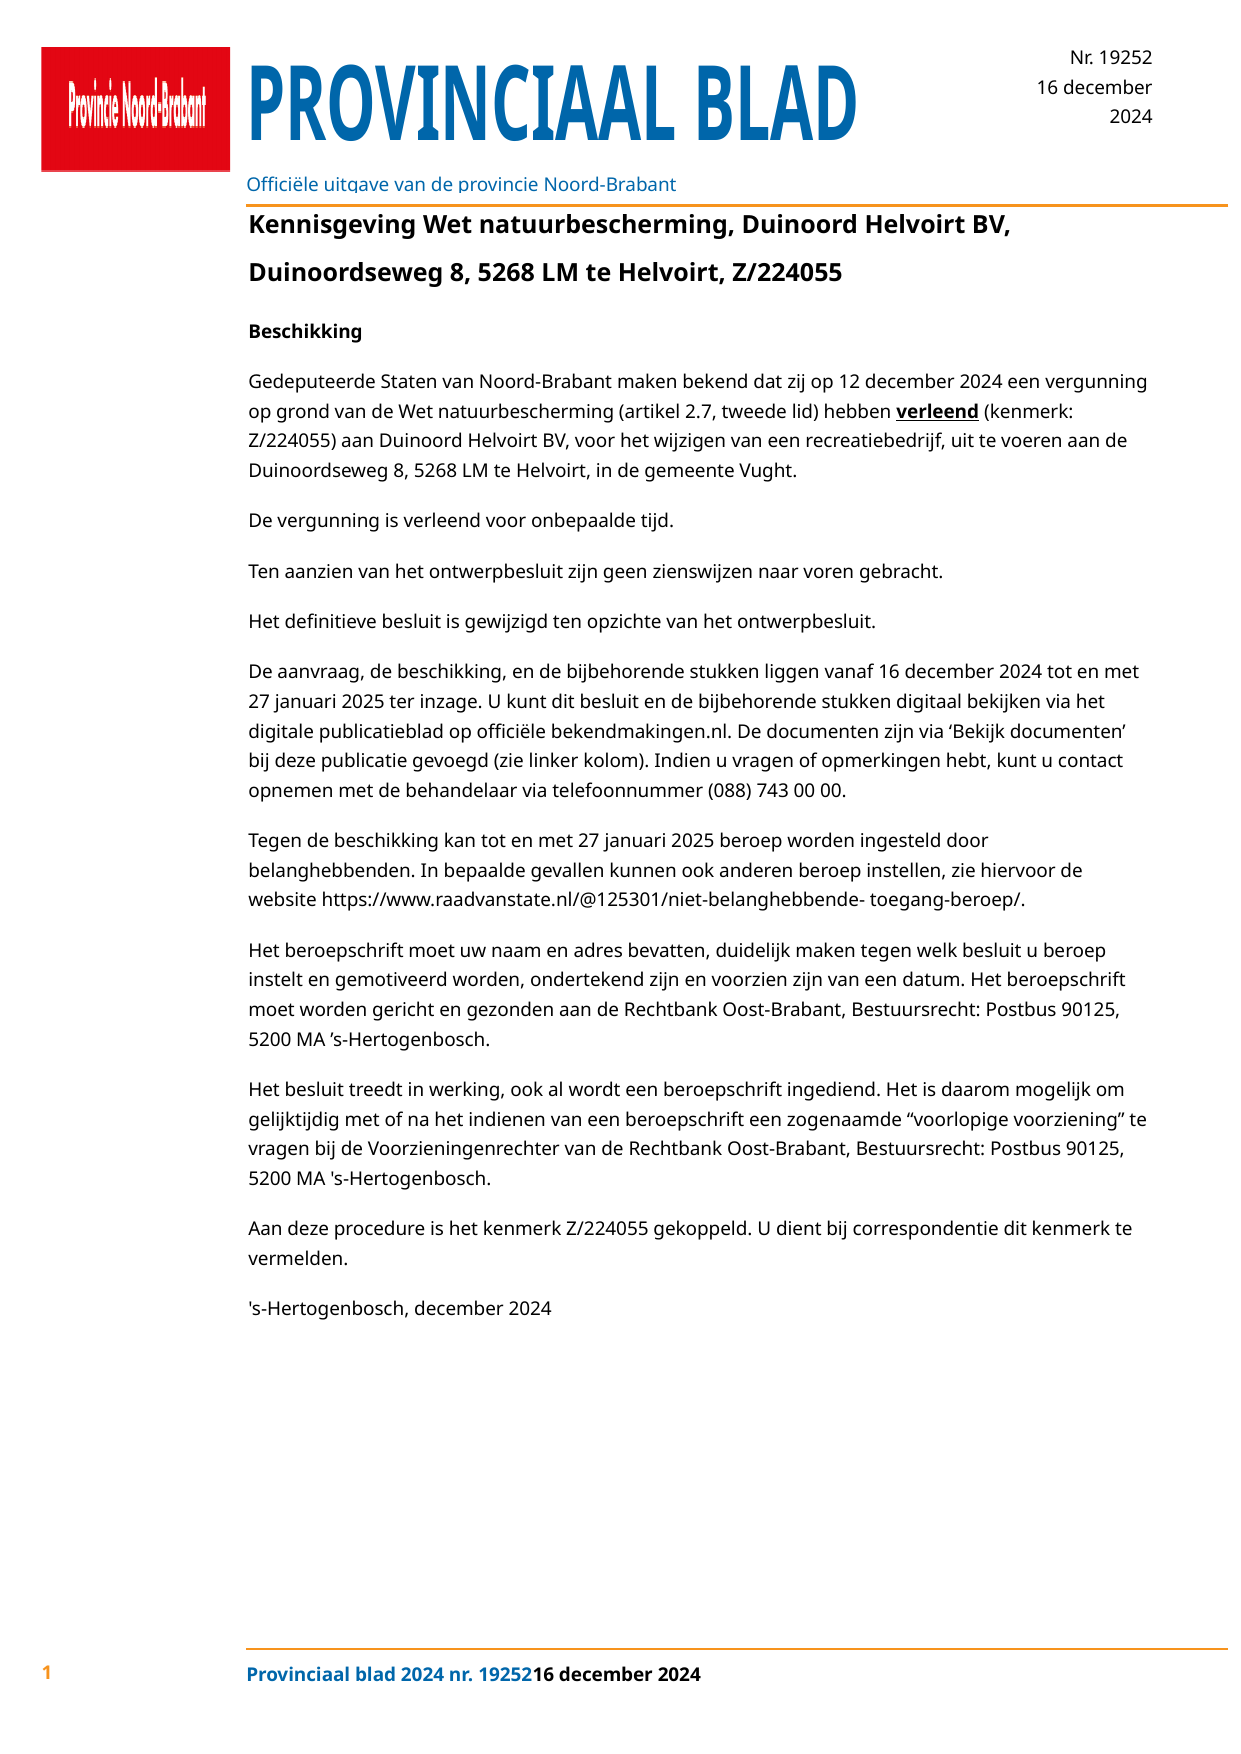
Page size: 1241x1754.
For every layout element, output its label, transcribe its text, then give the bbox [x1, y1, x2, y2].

text De vergunning is verleend voor onbepaalde tijd. [248, 507, 1152, 533]
text Beschikking [248, 318, 1152, 344]
text Het definitieve besluit is gewijzigd ten opzichte van het ontwerpbesluit. [248, 608, 1152, 634]
picture [41, 47, 231, 172]
text Het beroepschrift moet uw naam en adres bevatten, duidelijk maken tegen welk besluit u beroep instelt en gemotiveerd worden, ondertekend zijn en voorzien zijn van een datum. Het beroepschrift moet worden gericht en gezonden aan de Rechtbank Oost-Brabant, Bestuursrecht: Postbus 90125, 5200 MA ’s-Hertogenbosch. [248, 937, 1152, 1052]
text Aan deze procedure is het kenmerk Z/224055 gekoppeld. U dient bij correspondentie dit kenmerk te vermelden. [248, 1215, 1152, 1271]
text De aanvraag, de beschikking, en de bijbehorende stukken liggen vanaf 16 december 2024 tot en met 27 januari 2025 ter inzage. U kunt dit besluit en de bijbehorende stukken digitaal bekijken via het digitale publicatieblad op officiële bekendmakingen.nl. De documenten zijn via ‘Bekijk documenten’ bij deze publicatie gevoegd (zie linker kolom). Indien u vragen of opmerkingen hebt, kunt u contact opnemen met de behandelaar via telefoonnummer (088) 743 00 00. [248, 659, 1152, 803]
text 's-Hertogenbosch, december 2024 [248, 1295, 1152, 1321]
text Kennisgeving Wet natuurbescherming, Duinoord Helvoirt BV, Duinoordseweg 8, 5268 LM te Helvoirt, Z/224055 [248, 207, 1152, 288]
text Tegen de beschikking kan tot en met 27 januari 2025 beroep worden ingesteld door belanghebbenden. In bepaalde gevallen kunnen ook anderen beroep instellen, zie hiervoor de website https://www.raadvanstate.nl/@125301/niet-belanghebbende- toegang-beroep/. [248, 827, 1152, 912]
text Gedeputeerde Staten van Noord-Brabant maken bekend dat zij op 12 december 2024 een vergunning op grond van de Wet natuurbescherming (artikel 2.7, tweede lid) hebben verleend (kenmerk: Z/224055) aan Duinoord Helvoirt BV, voor het wijzigen van een recreatiebedrijf, uit te voeren aan de Duinoordseweg 8, 5268 LM te Helvoirt, in de gemeente Vught. [248, 368, 1152, 483]
text Het besluit treedt in werking, ook al wordt een beroepschrift ingediend. Het is daarom mogelijk om gelijktijdig met of na het indienen van een beroepschrift een zogenaamde “voorlopige voorziening” te vragen bij de Voorzieningenrechter van de Rechtbank Oost-Brabant, Bestuursrecht: Postbus 90125, 5200 MA 's-Hertogenbosch. [248, 1076, 1152, 1191]
text Ten aanzien van het ontwerpbesluit zijn geen zienswijzen naar voren gebracht. [248, 558, 1152, 584]
